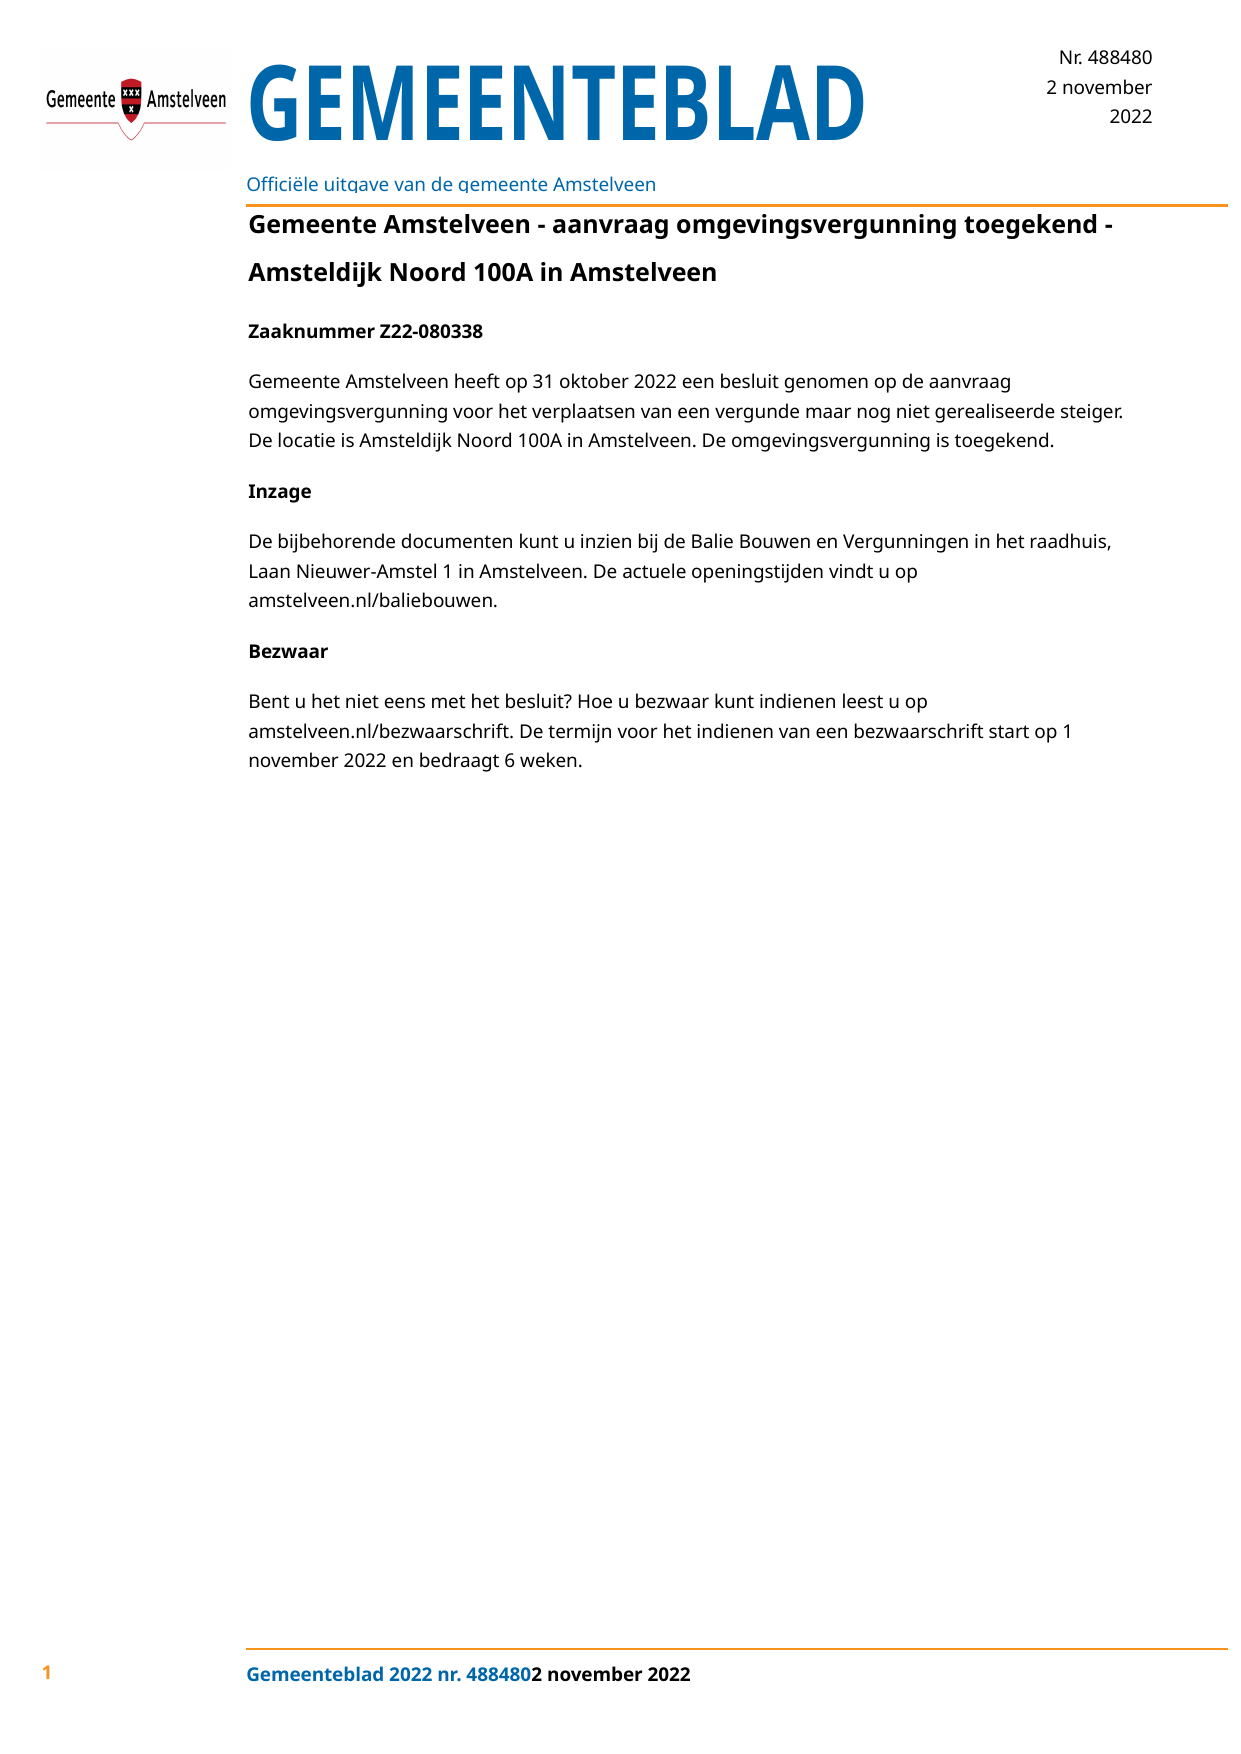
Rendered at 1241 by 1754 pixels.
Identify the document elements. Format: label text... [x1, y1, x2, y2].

picture [41, 47, 231, 172]
text Inzage [248, 478, 1152, 504]
text De bijbehorende documenten kunt u inzien bij de Balie Bouwen en Vergunningen in het raadhuis, Laan Nieuwer-Amstel 1 in Amstelveen. De actuele openingstijden vindt u op amstelveen.nl/baliebouwen. [248, 528, 1152, 613]
text Gemeente Amstelveen heeft op 31 oktober 2022 een besluit genomen op de aanvraag omgevingsvergunning voor het verplaatsen van een vergunde maar nog niet gerealiseerde steiger. De locatie is Amsteldijk Noord 100A in Amstelveen. De omgevingsvergunning is toegekend. [248, 368, 1152, 453]
text Gemeente Amstelveen - aanvraag omgevingsvergunning toegekend - Amsteldijk Noord 100A in Amstelveen [248, 207, 1152, 288]
text Bent u het niet eens met het besluit? Hoe u bezwaar kunt indienen leest u op amstelveen.nl/bezwaarschrift. De termijn voor het indienen van een bezwaarschrift start op 1 november 2022 en bedraagt 6 weken. [248, 688, 1152, 773]
text Bezwaar [248, 638, 1152, 664]
text Zaaknummer Z22-080338 [248, 318, 1152, 344]
